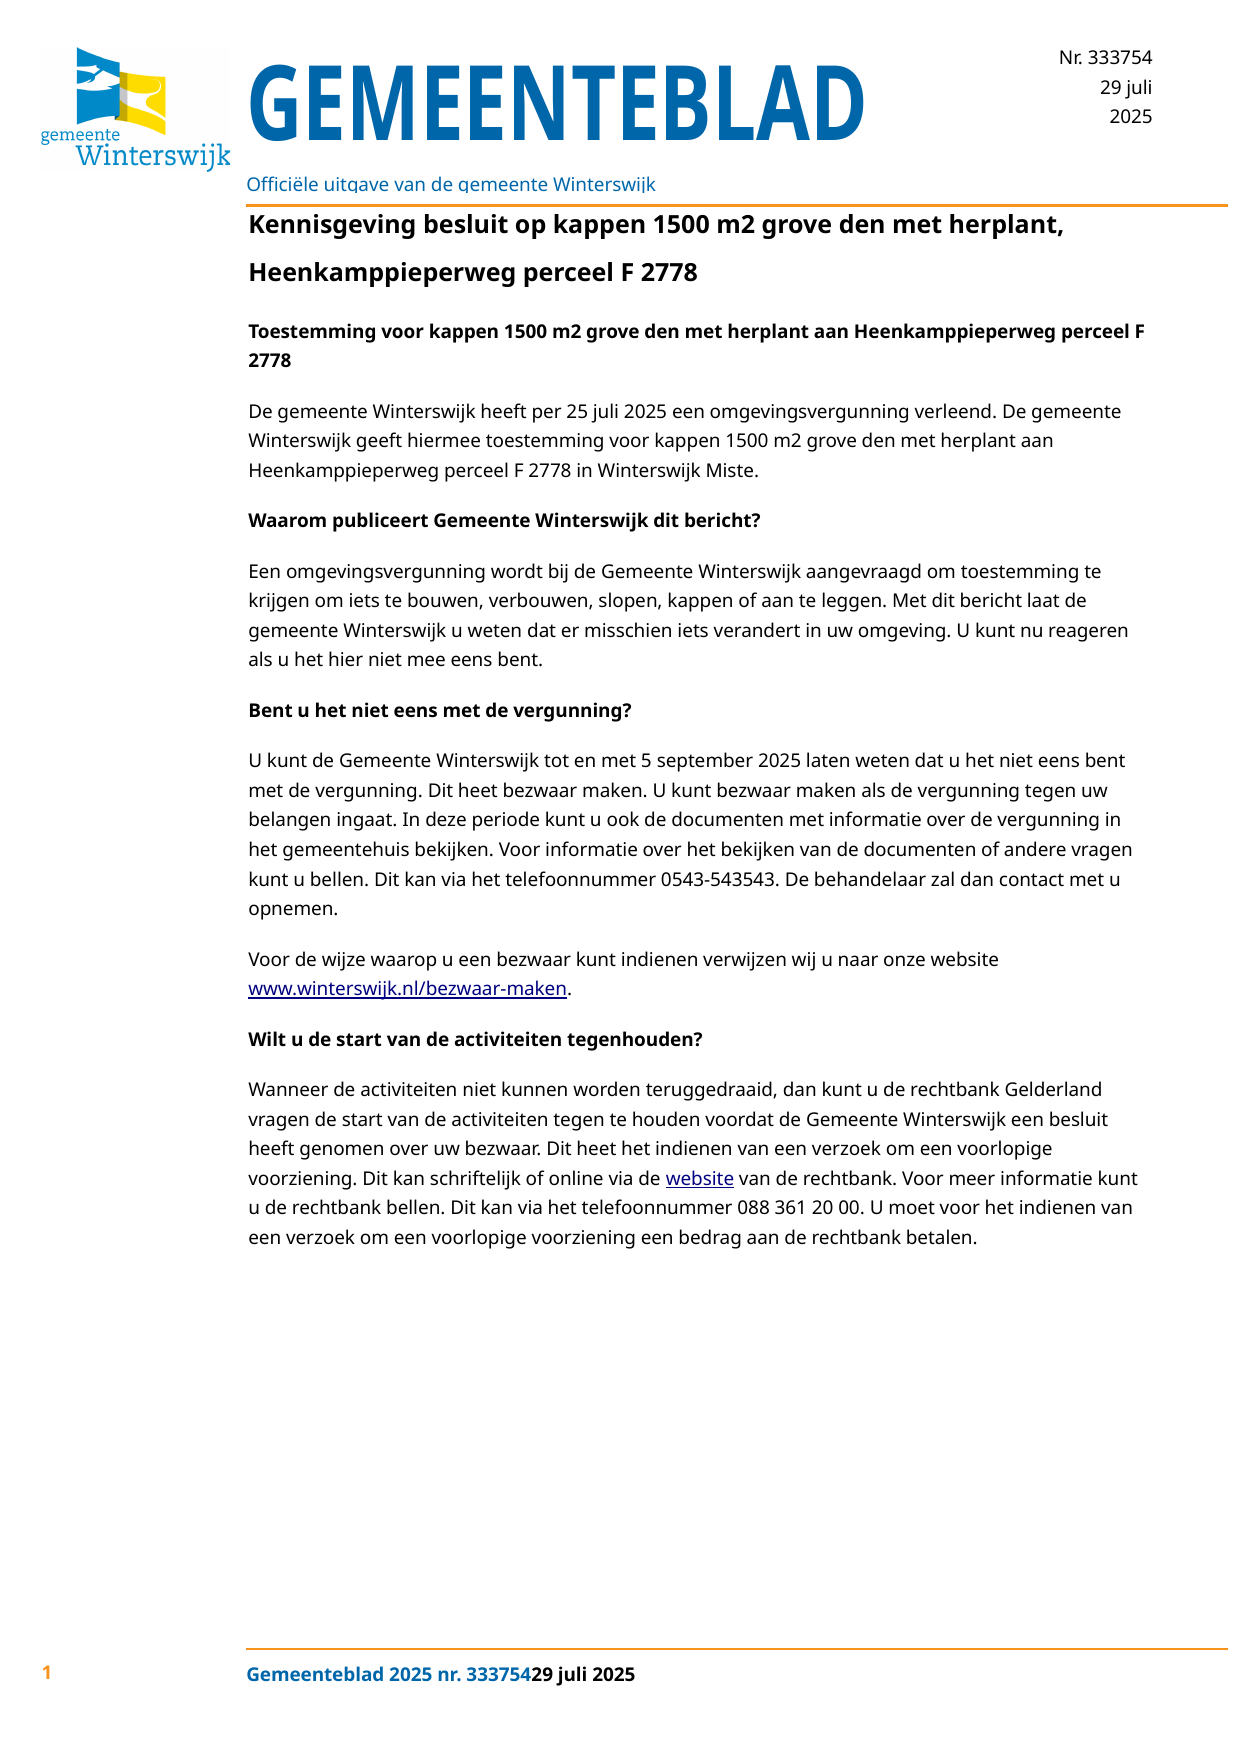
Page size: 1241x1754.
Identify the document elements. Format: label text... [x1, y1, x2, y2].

text U kunt de Gemeente Winterswijk tot en met 5 september 2025 laten weten dat u het niet eens bent met de vergunning. Dit heet bezwaar maken. U kunt bezwaar maken als de vergunning tegen uw belangen ingaat. In deze periode kunt u ook de documenten met informatie over de vergunning in het gemeentehuis bekijken. Voor informatie over het bekijken van de documenten of andere vragen kunt u bellen. Dit kan via het telefoonnummer 0543-543543. De behandelaar zal dan contact met u opnemen. [248, 747, 1152, 921]
text Bent u het niet eens met de vergunning? [248, 697, 1152, 723]
picture [41, 47, 231, 172]
text Wilt u de start van de activiteiten tegenhouden? [248, 1026, 1152, 1052]
text Kennisgeving besluit op kappen 1500 m2 grove den met herplant, Heenkamppieperweg perceel F 2778 [248, 207, 1152, 288]
text Toestemming voor kappen 1500 m2 grove den met herplant aan Heenkamppieperweg perceel F 2778 [248, 318, 1152, 373]
text Voor de wijze waarop u een bezwaar kunt indienen verwijzen wij u naar onze website www.winterswijk.nl/bezwaar-maken. [248, 946, 1152, 1001]
text De gemeente Winterswijk heeft per 25 juli 2025 een omgevingsvergunning verleend. De gemeente Winterswijk geeft hiermee toestemming voor kappen 1500 m2 grove den met herplant aan Heenkamppieperweg perceel F 2778 in Winterswijk Miste. [248, 398, 1152, 483]
picture [225, 153, 231, 162]
text Wanneer de activiteiten niet kunnen worden teruggedraaid, dan kunt u de rechtbank Gelderland vragen de start van de activiteiten tegen te houden voordat de Gemeente Winterswijk een besluit heeft genomen over uw bezwaar. Dit heet het indienen van een verzoek om een voorlopige voorziening. Dit kan schriftelijk of online via de website van de rechtbank. Voor meer informatie kunt u de rechtbank bellen. Dit kan via het telefoonnummer 088 361 20 00. U moet voor het indienen van een verzoek om een voorlopige voorziening een bedrag aan de rechtbank betalen. [248, 1076, 1152, 1250]
text Waarom publiceert Gemeente Winterswijk dit bericht? [248, 507, 1152, 533]
text Een omgevingsvergunning wordt bij de Gemeente Winterswijk aangevraagd om toestemming te krijgen om iets te bouwen, verbouwen, slopen, kappen of aan te leggen. Met dit bericht laat de gemeente Winterswijk u weten dat er misschien iets verandert in uw omgeving. U kunt nu reageren als u het hier niet mee eens bent. [248, 558, 1152, 672]
